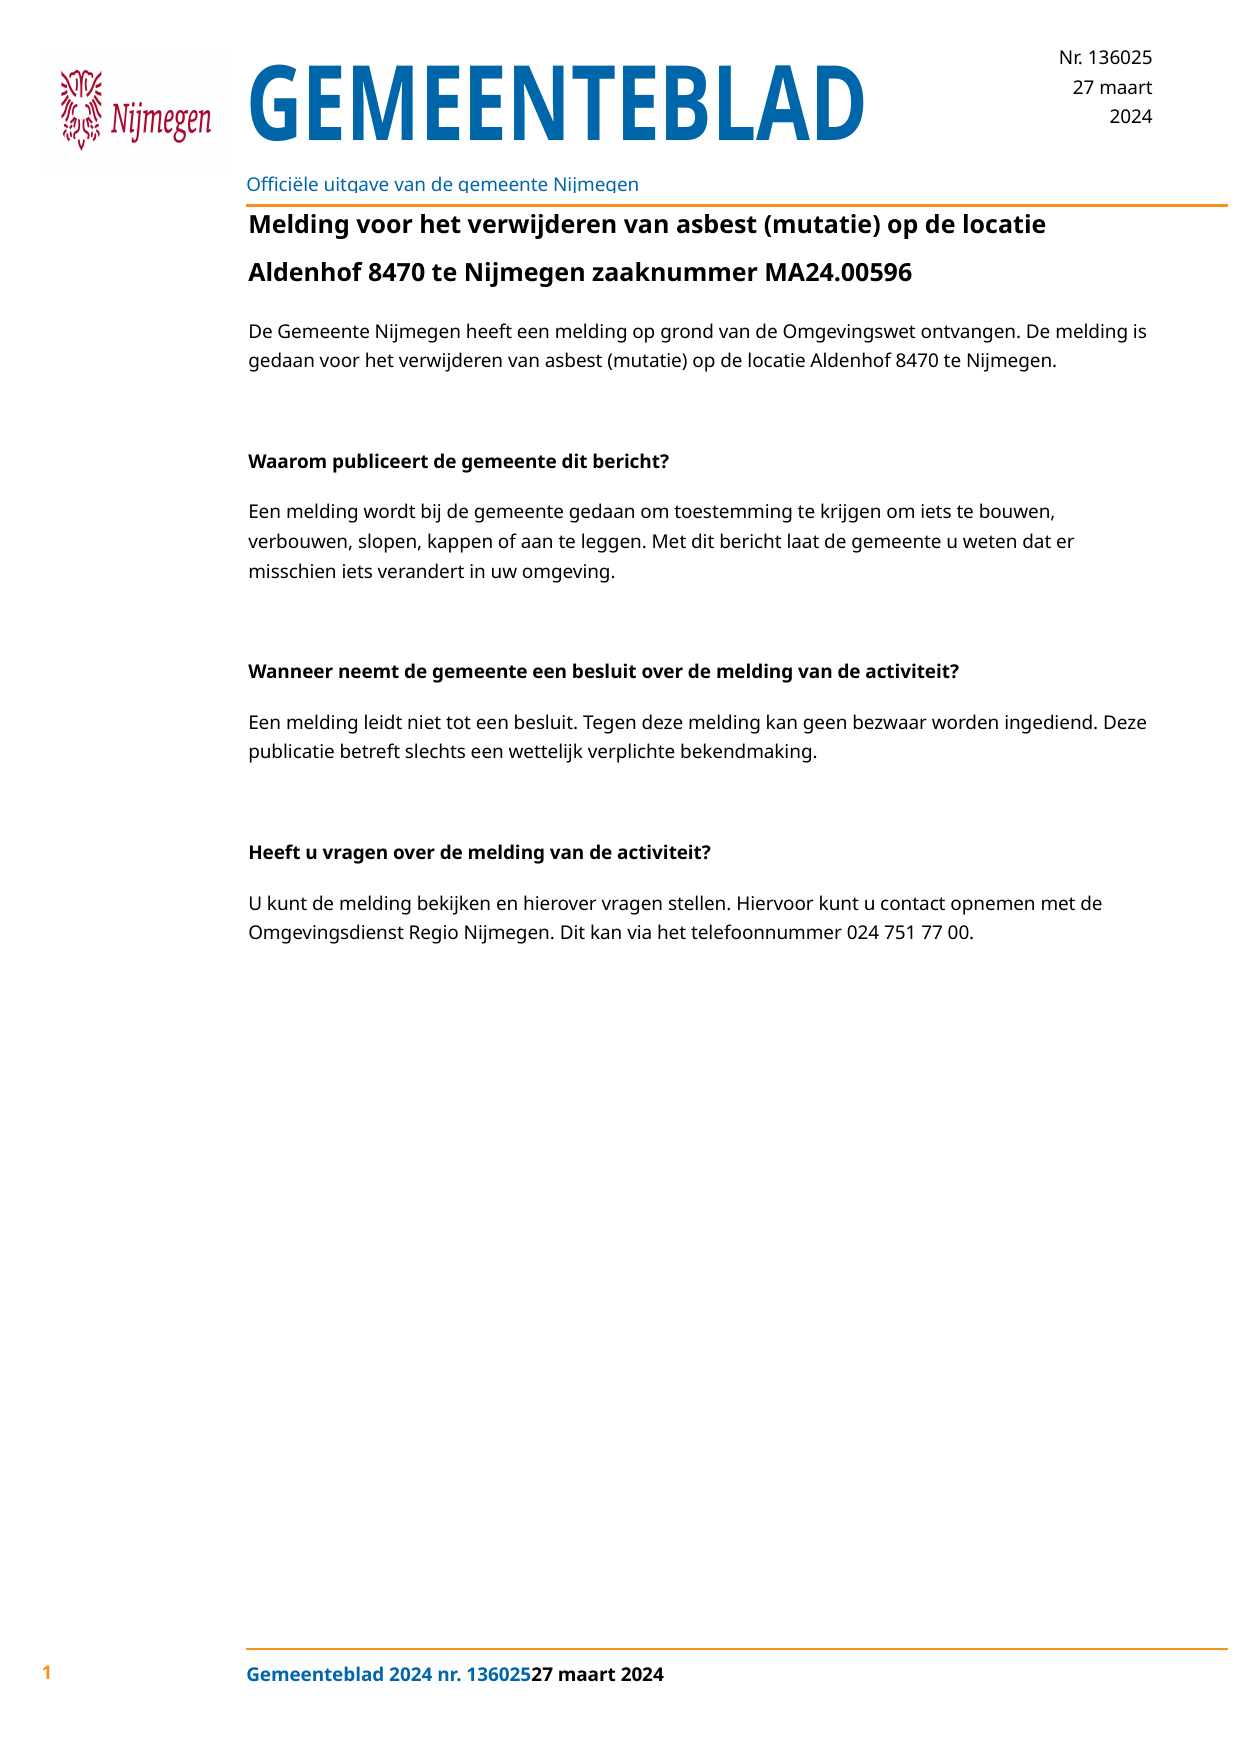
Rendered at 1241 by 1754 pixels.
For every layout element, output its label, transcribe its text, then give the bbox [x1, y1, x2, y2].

text Een melding leidt niet tot een besluit. Tegen deze melding kan geen bezwaar worden ingediend. Deze publicatie betreft slechts een wettelijk verplichte bekendmaking. [248, 709, 1152, 764]
text Melding voor het verwijderen van asbest (mutatie) op de locatie Aldenhof 8470 te Nijmegen zaaknummer MA24.00596 [248, 207, 1152, 288]
text Wanneer neemt de gemeente een besluit over de melding van de activiteit? [248, 659, 1152, 684]
text Waarom publiceert de gemeente dit bericht? [248, 448, 1152, 474]
text Heeft u vragen over de melding van de activiteit? [248, 839, 1152, 865]
text De Gemeente Nijmegen heeft een melding op grond van de Omgevingswet ontvangen. De melding is gedaan voor het verwijderen van asbest (mutatie) op de locatie Aldenhof 8470 te Nijmegen. [248, 318, 1152, 373]
text U kunt de melding bekijken en hierover vragen stellen. Hiervoor kunt u contact opnemen met de Omgevingsdienst Regio Nijmegen. Dit kan via het telefoonnummer 024 751 77 00. [248, 890, 1152, 945]
picture [41, 47, 231, 172]
text Een melding wordt bij de gemeente gedaan om toestemming te krijgen om iets te bouwen, verbouwen, slopen, kappen of aan te leggen. Met dit bericht laat de gemeente u weten dat er misschien iets verandert in uw omgeving. [248, 499, 1152, 584]
